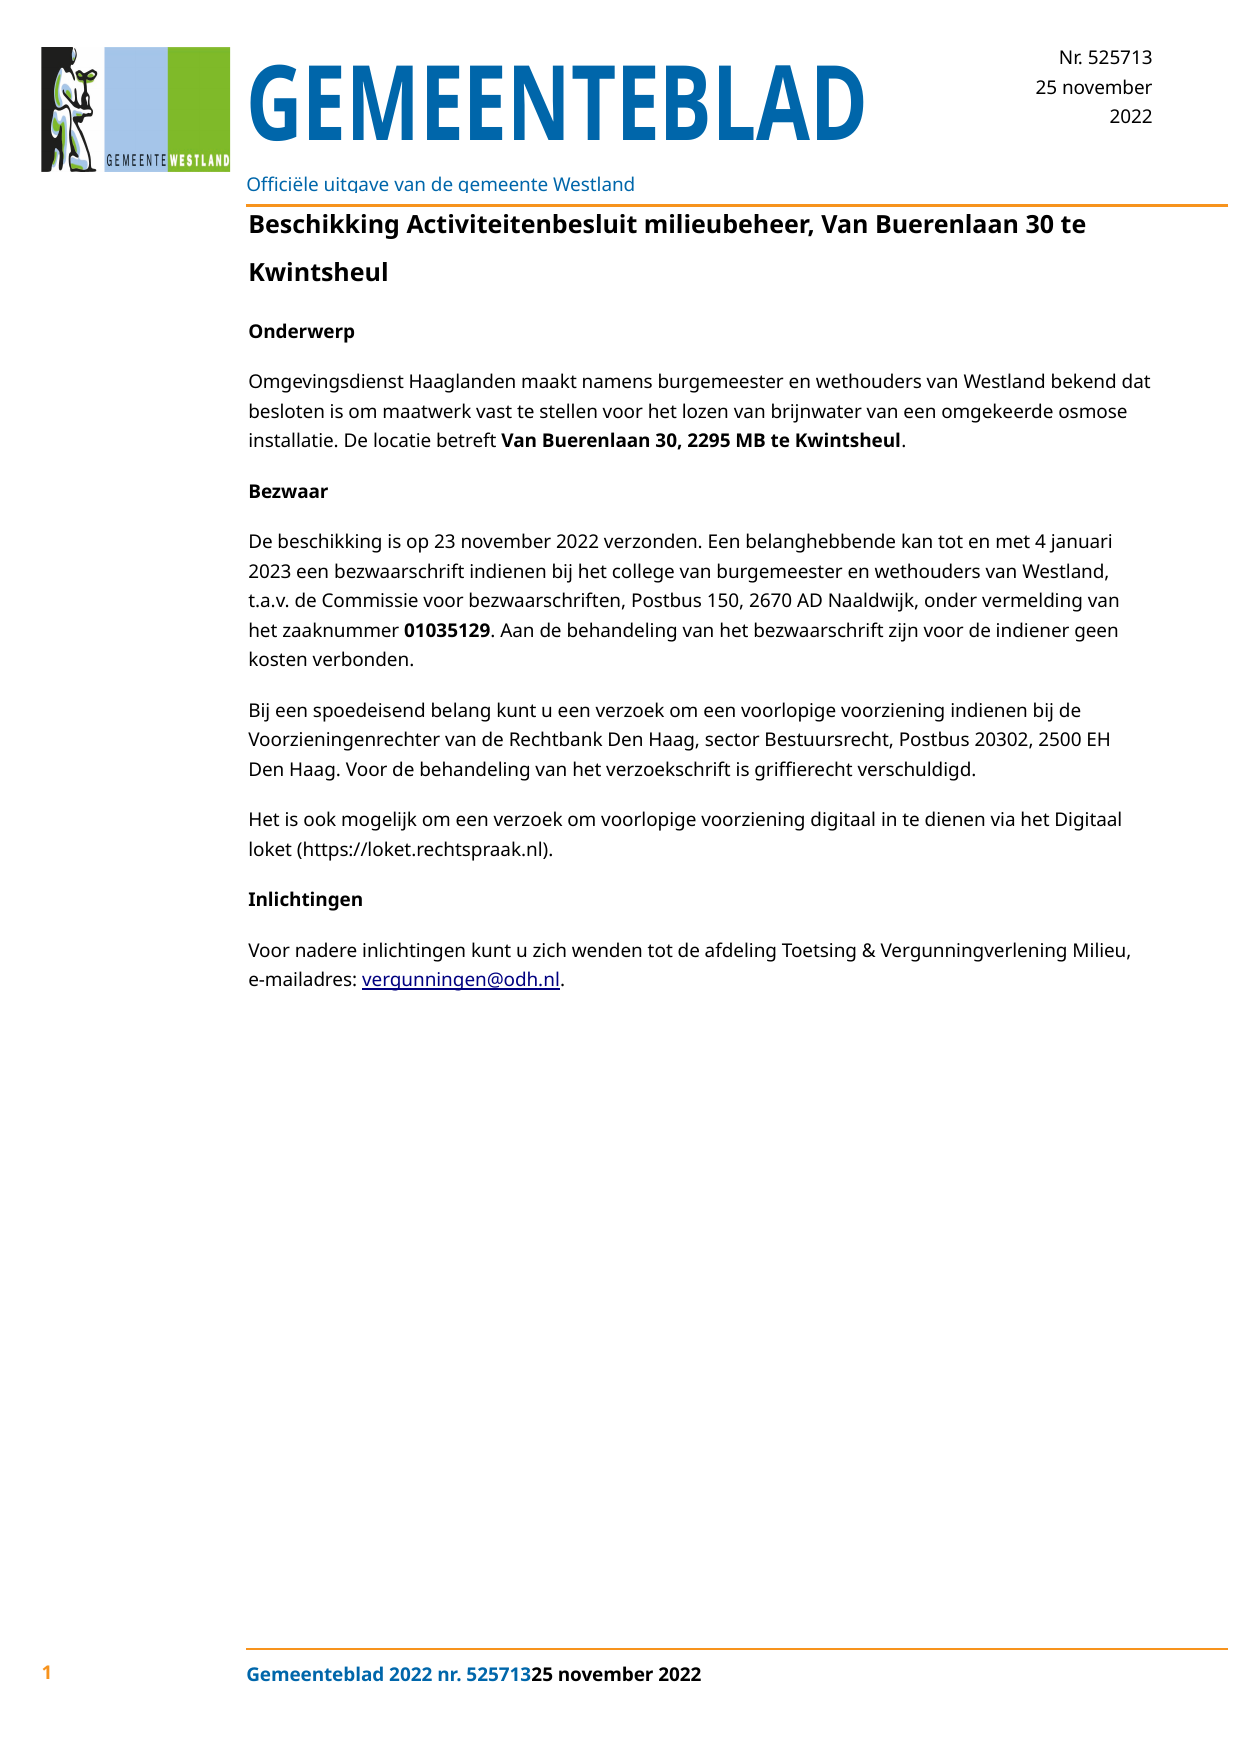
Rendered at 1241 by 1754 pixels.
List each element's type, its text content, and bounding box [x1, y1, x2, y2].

text Voor nadere inlichtingen kunt u zich wenden tot de afdeling Toetsing & Vergunningverlening Milieu, e-mailadres: vergunningen@odh.nl. [248, 937, 1152, 992]
text Omgevingsdienst Haaglanden maakt namens burgemeester en wethouders van Westland bekend dat besloten is om maatwerk vast te stellen voor het lozen van brijnwater van een omgekeerde osmose installatie. De locatie betreft Van Buerenlaan 30, 2295 MB te Kwintsheul. [248, 368, 1152, 453]
text Bij een spoedeisend belang kunt u een verzoek om een voorlopige voorziening indienen bij de Voorzieningenrechter van de Rechtbank Den Haag, sector Bestuursrecht, Postbus 20302, 2500 EH Den Haag. Voor de behandeling van het verzoekschrift is griffierecht verschuldigd. [248, 697, 1152, 782]
text De beschikking is op 23 november 2022 verzonden. Een belanghebbende kan tot en met 4 januari 2023 een bezwaarschrift indienen bij het college van burgemeester en wethouders van Westland, t.a.v. de Commissie voor bezwaarschriften, Postbus 150, 2670 AD Naaldwijk, onder vermelding van het zaaknummer 01035129. Aan de behandeling van het bezwaarschrift zijn voor de indiener geen kosten verbonden. [248, 528, 1152, 672]
text Bezwaar [248, 478, 1152, 504]
picture [41, 47, 231, 172]
text Beschikking Activiteitenbesluit milieubeheer, Van Buerenlaan 30 te Kwintsheul [248, 207, 1152, 288]
text Het is ook mogelijk om een verzoek om voorlopige voorziening digitaal in te dienen via het Digitaal loket (https://loket.rechtspraak.nl). [248, 807, 1152, 862]
text Inlichtingen [248, 887, 1152, 912]
text Onderwerp [248, 318, 1152, 344]
